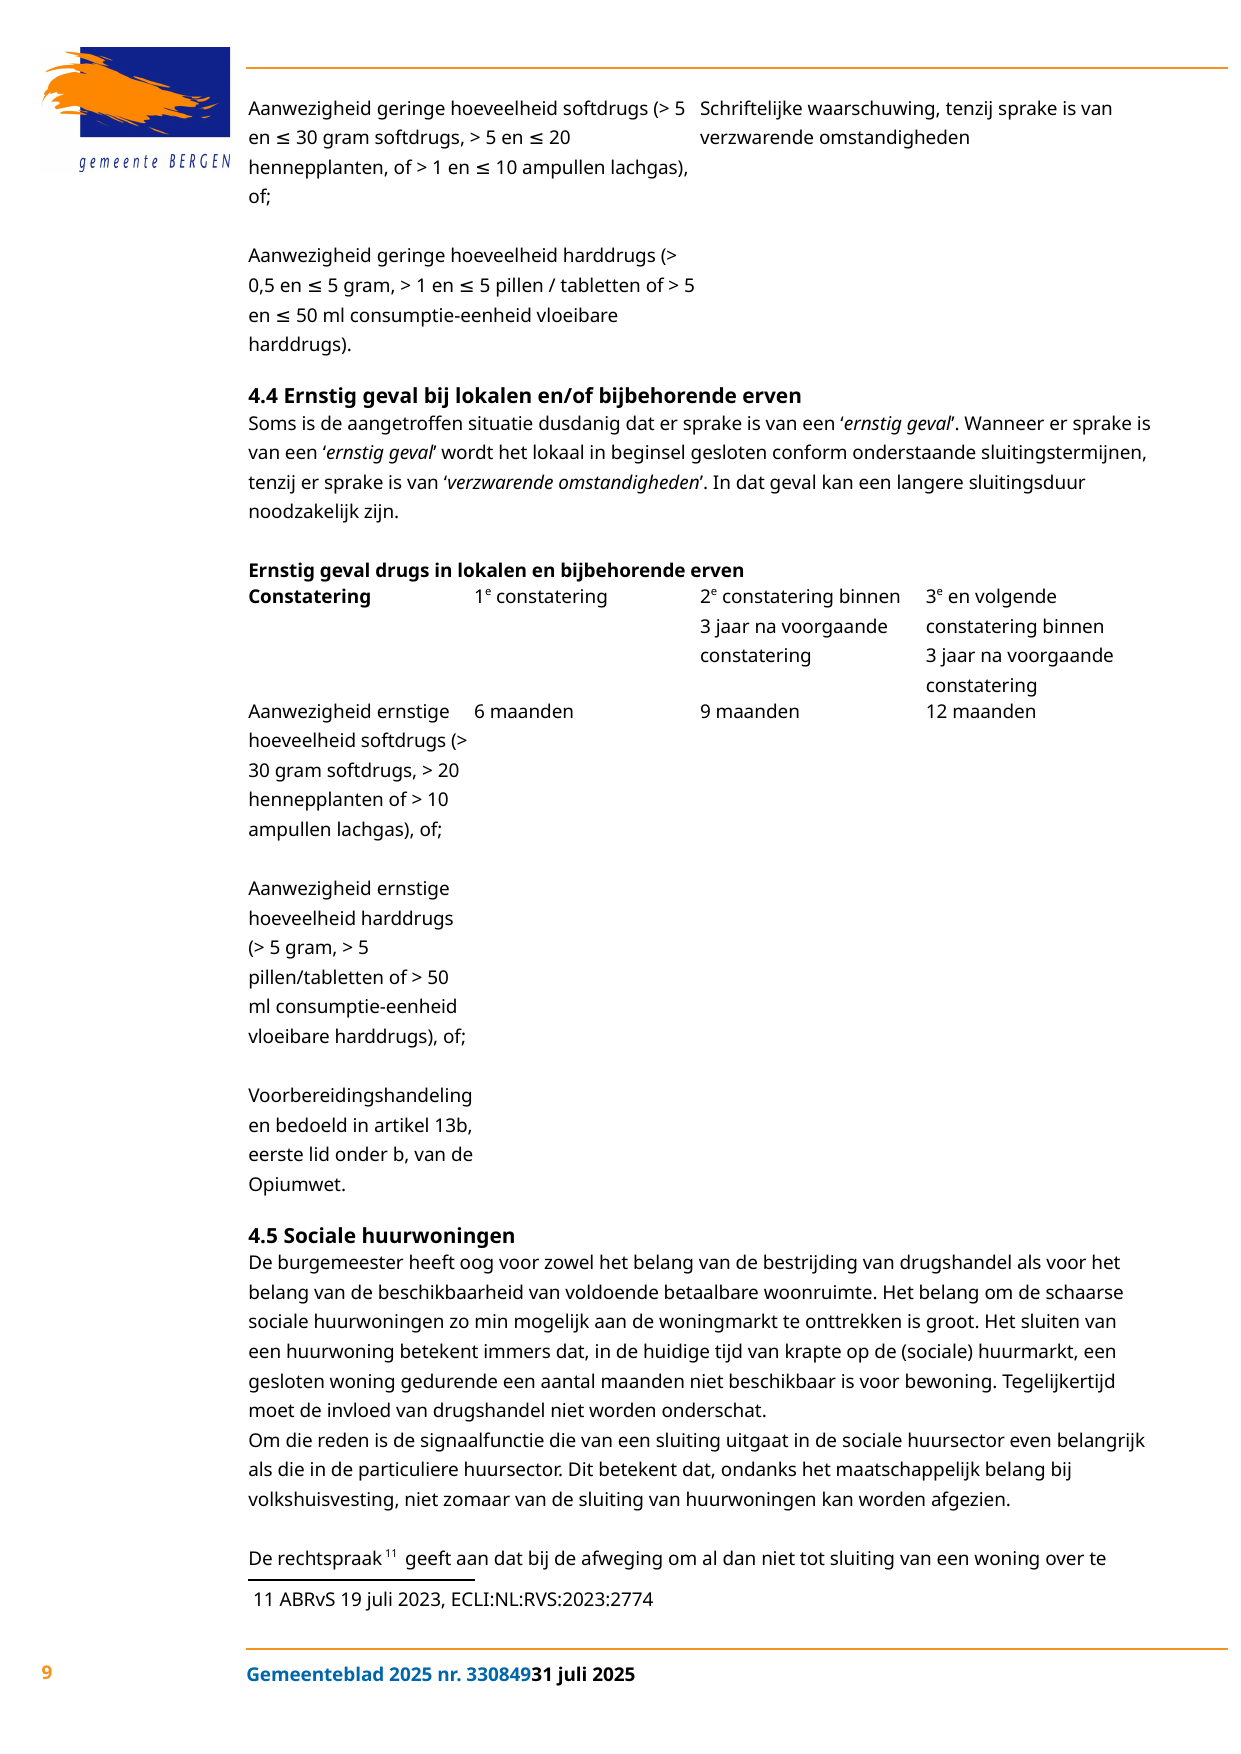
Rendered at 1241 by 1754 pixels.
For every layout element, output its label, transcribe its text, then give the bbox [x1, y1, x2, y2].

text Om die reden is de signaalfunctie die van een sluiting uitgaat in de sociale huursector even belangrijk als die in de particuliere huursector. Dit betekent dat, ondanks het maatschappelijk belang bij volkshuisvesting, niet zomaar van de sluiting van huurwoningen kan worden afgezien. [248, 1427, 1152, 1512]
text De rechtspraak geeft aan dat bij de afweging om al dan niet tot sluiting van een woning over te [248, 1545, 1152, 1571]
table_cell 2e constatering binnen 3 jaar na voorgaande constatering [700, 584, 926, 698]
table_cell Schriftelijke waarschuwing, tenzij sprake is van verzwarende omstandigheden [700, 95, 1152, 357]
table_cell Aanwezigheid ernstige hoeveelheid softdrugs (> 30 gram softdrugs, > 20 hennepplanten of > 10 ampullen lachgas), of; Aanwezigheid ernstige hoeveelheid harddrugs (> 5 gram, > 5 pillen/tabletten of > 50 ml consumptie-eenheid vloeibare harddrugs), of; Voorbereidingshandelingen bedoeld in artikel 13b, eerste lid onder b, van de Opiumwet. [248, 698, 474, 1197]
table_cell 3e en volgende constatering binnen 3 jaar na voorgaande constatering [926, 584, 1152, 698]
picture [41, 47, 231, 172]
text De burgemeester heeft oog voor zowel het belang van de bestrijding van drugshandel als voor het belang van de beschikbaarheid van voldoende betaalbare woonruimte. Het belang om de schaarse sociale huurwoningen zo min mogelijk aan de woningmarkt te onttrekken is groot. Het sluiten van een huurwoning betekent immers dat, in de huidige tijd van krapte op de (sociale) huurmarkt, een gesloten woning gedurende een aantal maanden niet beschikbaar is voor bewoning. Tegelijkertijd moet de invloed van drugshandel niet worden onderschat. [248, 1249, 1152, 1423]
table_cell 1e constatering [474, 584, 700, 698]
table_cell 9 maanden [700, 698, 926, 1197]
text ABRvS 19 juli 2023, ECLI:NL:RVS:2023:2774 [248, 1586, 1152, 1612]
table_cell Constatering [248, 584, 474, 698]
text 4.4 Ernstig geval bij lokalen en/of bijbehorende erven [248, 381, 1152, 410]
table_cell 12 maanden [926, 698, 1152, 1197]
text Soms is de aangetroffen situatie dusdanig dat er sprake is van een ‘ernstig geval’. Wanneer er sprake is van een ‘ernstig geval’ wordt het lokaal in beginsel gesloten conform onderstaande sluitingstermijnen, tenzij er sprake is van ‘verzwarende omstandigheden’. In dat geval kan een langere sluitingsduur noodzakelijk zijn. [248, 410, 1152, 524]
text 4.5 Sociale huurwoningen [248, 1221, 1152, 1249]
table_header Ernstig geval drugs in lokalen en bijbehorende erven [248, 558, 1152, 583]
table_cell Aanwezigheid geringe hoeveelheid softdrugs (> 5 en ≤ 30 gram softdrugs, > 5 en ≤ 20 hennepplanten, of > 1 en ≤ 10 ampullen lachgas), of; Aanwezigheid geringe hoeveelheid harddrugs (> 0,5 en ≤ 5 gram, > 1 en ≤ 5 pillen / tabletten of > 5 en ≤ 50 ml consumptie-eenheid vloeibare harddrugs). [248, 95, 700, 357]
table_cell 6 maanden [474, 698, 700, 1197]
